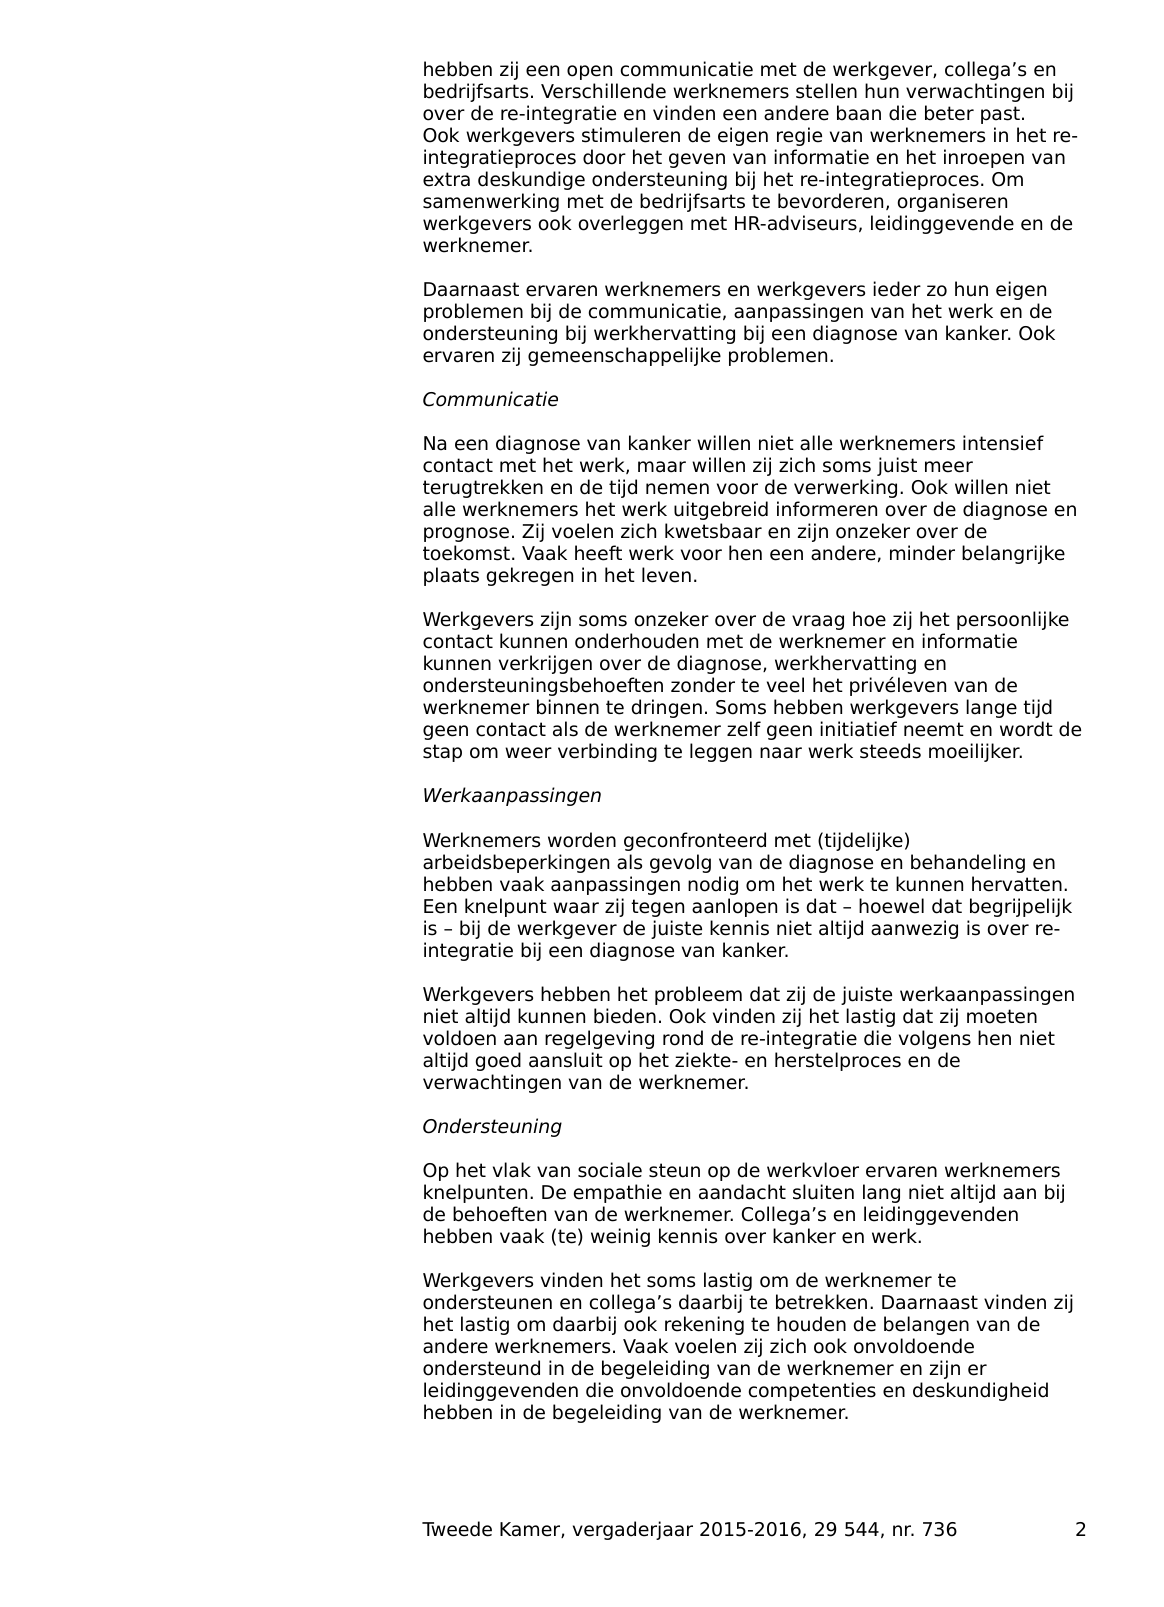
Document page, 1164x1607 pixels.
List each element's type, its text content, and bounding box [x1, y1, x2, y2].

text Daarnaast ervaren werknemers en werkgevers ieder zo hun eigen problemen bij de communicatie, aanpassingen van het werk en de ondersteuning bij werkhervatting bij een diagnose van kanker. Ook ervaren zij gemeenschappelijke problemen. [422, 279, 1087, 367]
text Ook werkgevers stimuleren de eigen regie van werknemers in het re-integratieproces door het geven van informatie en het inroepen van extra deskundige ondersteuning bij het re-integratieproces. Om samenwerking met de bedrijfsarts te bevorderen, organiseren werkgevers ook overleggen met HR-adviseurs, leidinggevende en de werknemer. [422, 125, 1087, 257]
text Werkgevers zijn soms onzeker over de vraag hoe zij het persoonlijke contact kunnen onderhouden met de werknemer en informatie kunnen verkrijgen over de diagnose, werkhervatting en ondersteuningsbehoeften zonder te veel het privéleven van de werknemer binnen te dringen. Soms hebben werkgevers lange tijd geen contact als de werknemer zelf geen initiatief neemt en wordt de stap om weer verbinding te leggen naar werk steeds moeilijker. [422, 609, 1087, 763]
text Op het vlak van sociale steun op de werkvloer ervaren werknemers knelpunten. De empathie en aandacht sluiten lang niet altijd aan bij de behoeften van de werknemer. Collega’s en leidinggevenden hebben vaak (te) weinig kennis over kanker en werk. [422, 1160, 1087, 1248]
text Werkgevers vinden het soms lastig om de werknemer te ondersteunen en collega’s daarbij te betrekken. Daarnaast vinden zij het lastig om daarbij ook rekening te houden de belangen van de andere werknemers. Vaak voelen zij zich ook onvoldoende ondersteund in de begeleiding van de werknemer en zijn er leidinggevenden die onvoldoende competenties en deskundigheid hebben in de begeleiding van de werknemer. [422, 1270, 1087, 1424]
subtitle Ondersteuning [422, 1116, 1087, 1138]
subtitle Communicatie [422, 389, 1087, 411]
text Werkgevers hebben het probleem dat zij de juiste werkaanpassingen niet altijd kunnen bieden. Ook vinden zij het lastig dat zij moeten voldoen aan regelgeving rond de re-integratie die volgens hen niet altijd goed aansluit op het ziekte- en herstelproces en de verwachtingen van de werknemer. [422, 984, 1087, 1093]
text Werknemers worden geconfronteerd met (tijdelijke) arbeidsbeperkingen als gevolg van de diagnose en behandeling en hebben vaak aanpassingen nodig om het werk te kunnen hervatten. Een knelpunt waar zij tegen aanlopen is dat – hoewel dat begrijpelijk is – bij de werkgever de juiste kennis niet altijd aanwezig is over re-integratie bij een diagnose van kanker. [422, 829, 1087, 961]
text Na een diagnose van kanker willen niet alle werknemers intensief contact met het werk, maar willen zij zich soms juist meer terugtrekken en de tijd nemen voor de verwerking. Ook willen niet alle werknemers het werk uitgebreid informeren over de diagnose en prognose. Zij voelen zich kwetsbaar en zijn onzeker over de toekomst. Vaak heeft werk voor hen een andere, minder belangrijke plaats gekregen in het leven. [422, 433, 1087, 587]
text hebben zij een open communicatie met de werkgever, collega’s en bedrijfsarts. Verschillende werknemers stellen hun verwachtingen bij over de re-integratie en vinden een andere baan die beter past. [422, 59, 1087, 125]
subtitle Werkaanpassingen [422, 785, 1087, 807]
